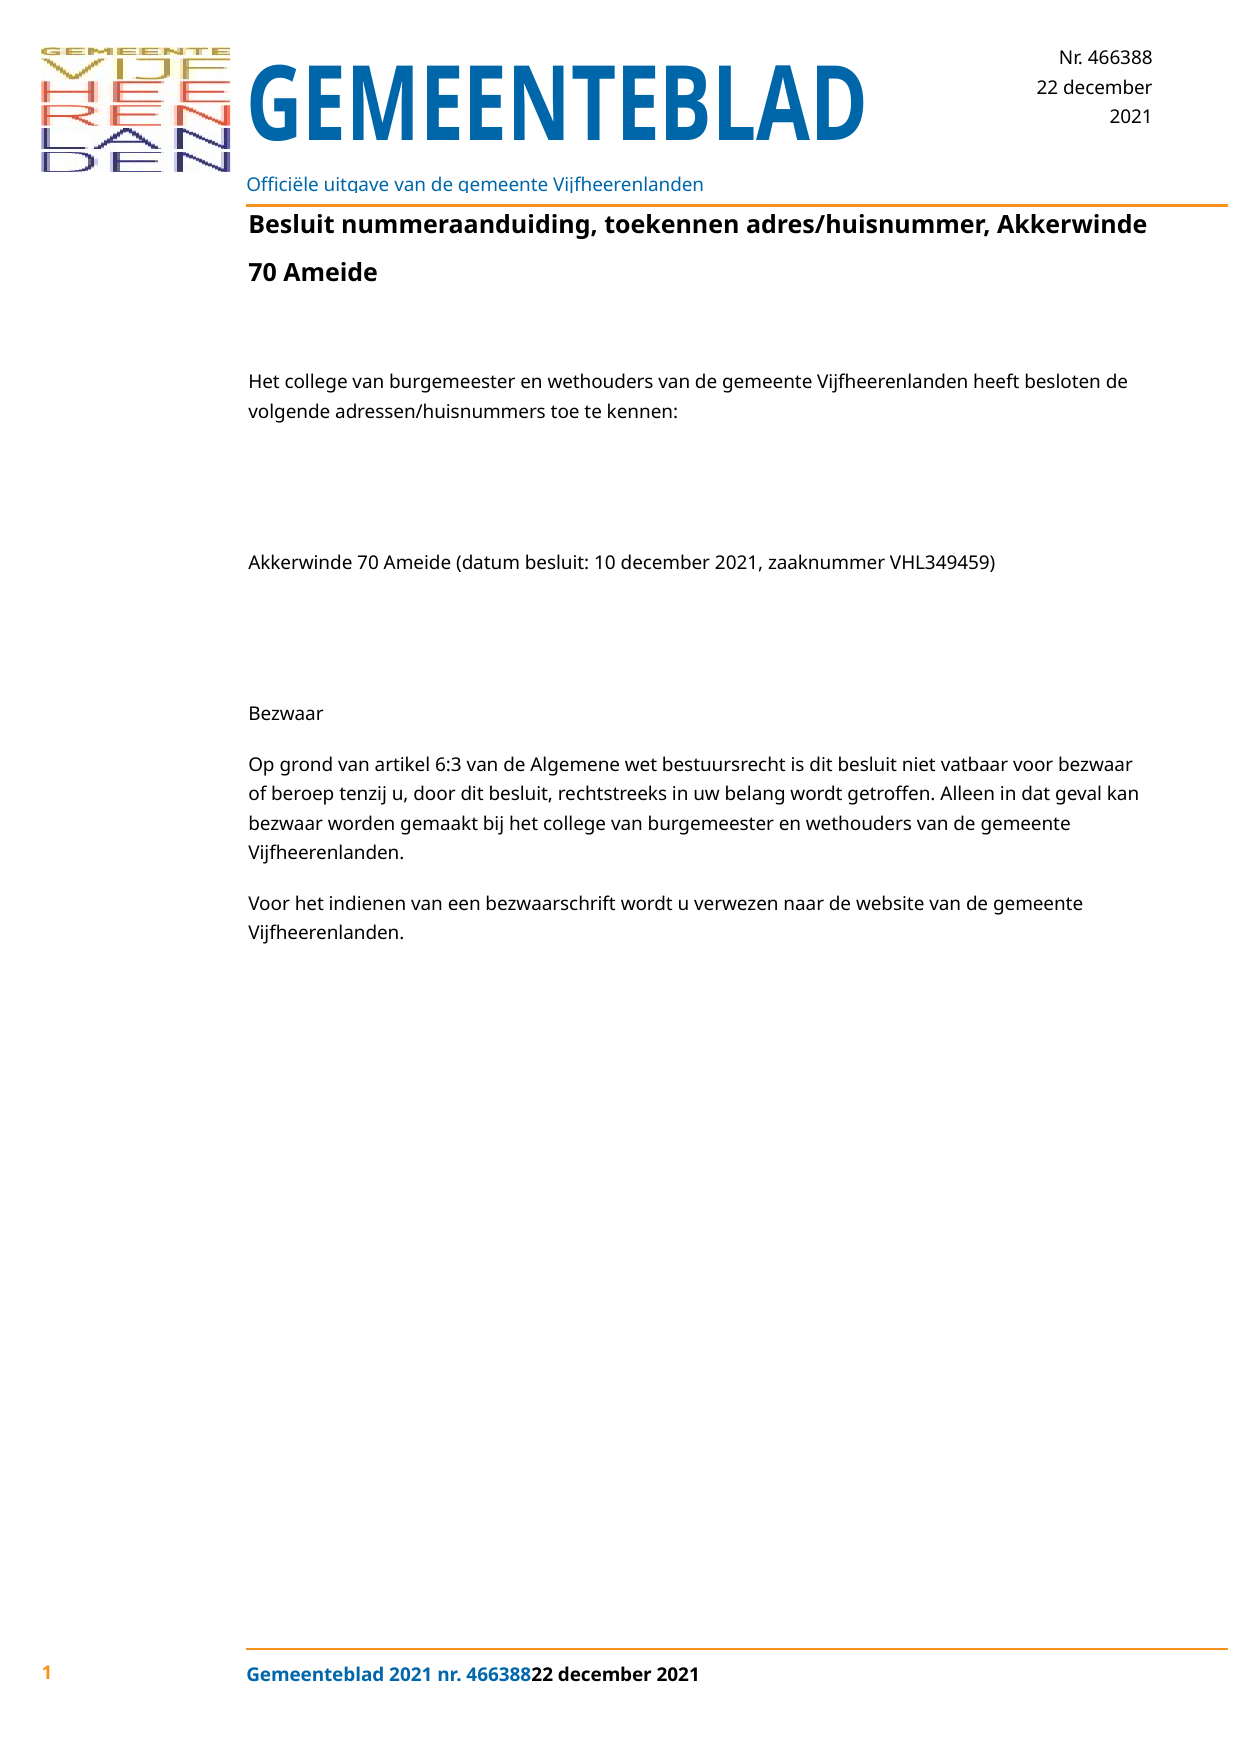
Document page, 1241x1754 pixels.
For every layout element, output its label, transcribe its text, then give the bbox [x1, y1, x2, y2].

text Besluit nummeraanduiding, toekennen adres/huisnummer, Akkerwinde 70 Ameide [248, 207, 1152, 288]
text Voor het indienen van een bezwaarschrift wordt u verwezen naar de website van de gemeente Vijfheerenlanden. [248, 890, 1152, 945]
text Het college van burgemeester en wethouders van de gemeente Vijfheerenlanden heeft besloten de volgende adressen/huisnummers toe te kennen: [248, 368, 1152, 424]
text Akkerwinde 70 Ameide (datum besluit: 10 december 2021, zaaknummer VHL349459) [248, 549, 1152, 575]
text Op grond van artikel 6:3 van de Algemene wet bestuursrecht is dit besluit niet vatbaar voor bezwaar of beroep tenzij u, door dit besluit, rechtstreeks in uw belang wordt getroffen. Alleen in dat geval kan bezwaar worden gemaakt bij het college van burgemeester en wethouders van de gemeente Vijfheerenlanden. [248, 751, 1152, 865]
picture [41, 47, 231, 172]
text Bezwaar [248, 700, 1152, 726]
